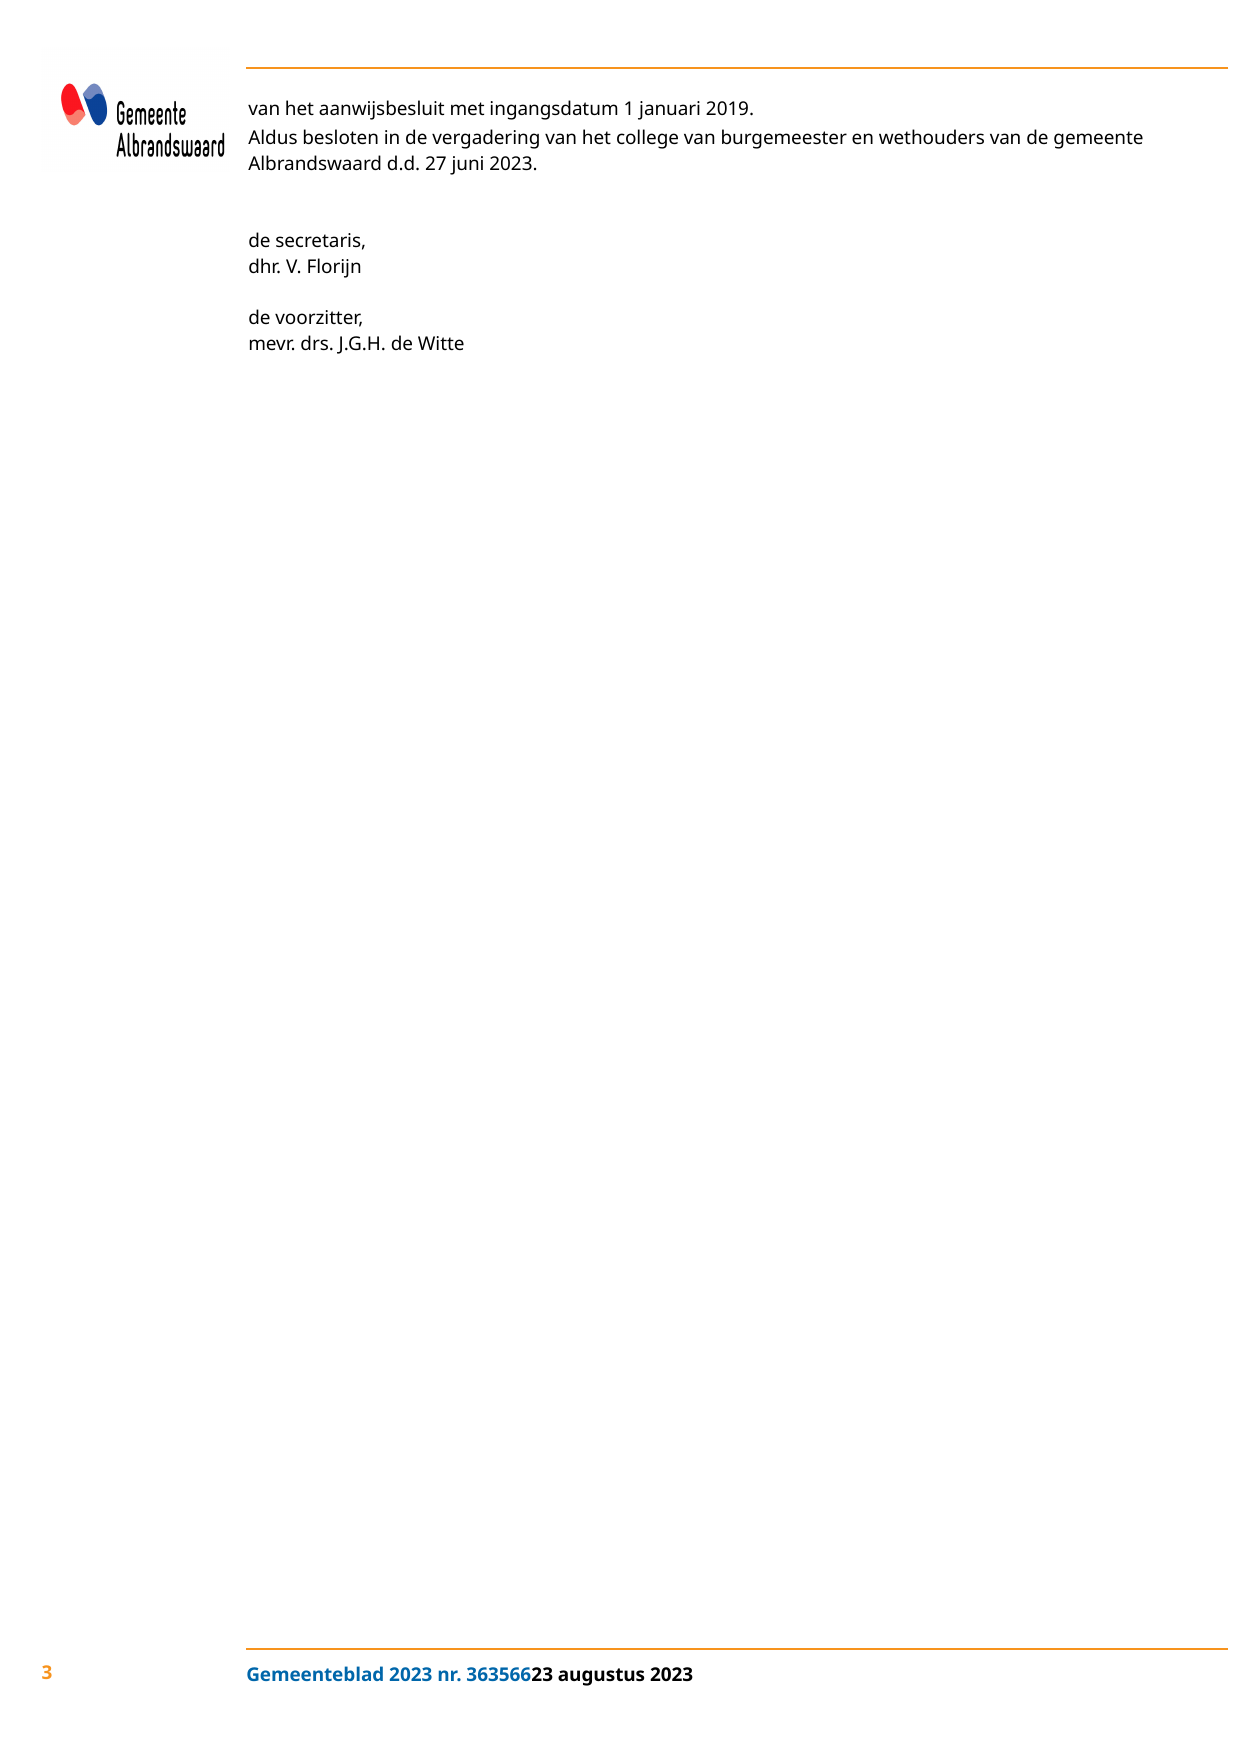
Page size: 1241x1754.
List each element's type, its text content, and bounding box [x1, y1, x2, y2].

picture [41, 47, 231, 172]
text de voorzitter, [248, 304, 1152, 330]
text van het aanwijsbesluit met ingangsdatum 1 januari 2019. [248, 95, 1152, 121]
text dhr. V. Florijn [248, 253, 1152, 279]
text de secretaris, [248, 227, 1152, 253]
text mevr. drs. J.G.H. de Witte [248, 330, 1152, 356]
text Aldus besloten in de vergadering van het college van burgemeester en wethouders van de gemeente Albrandswaard d.d. 27 juni 2023. [248, 124, 1152, 176]
